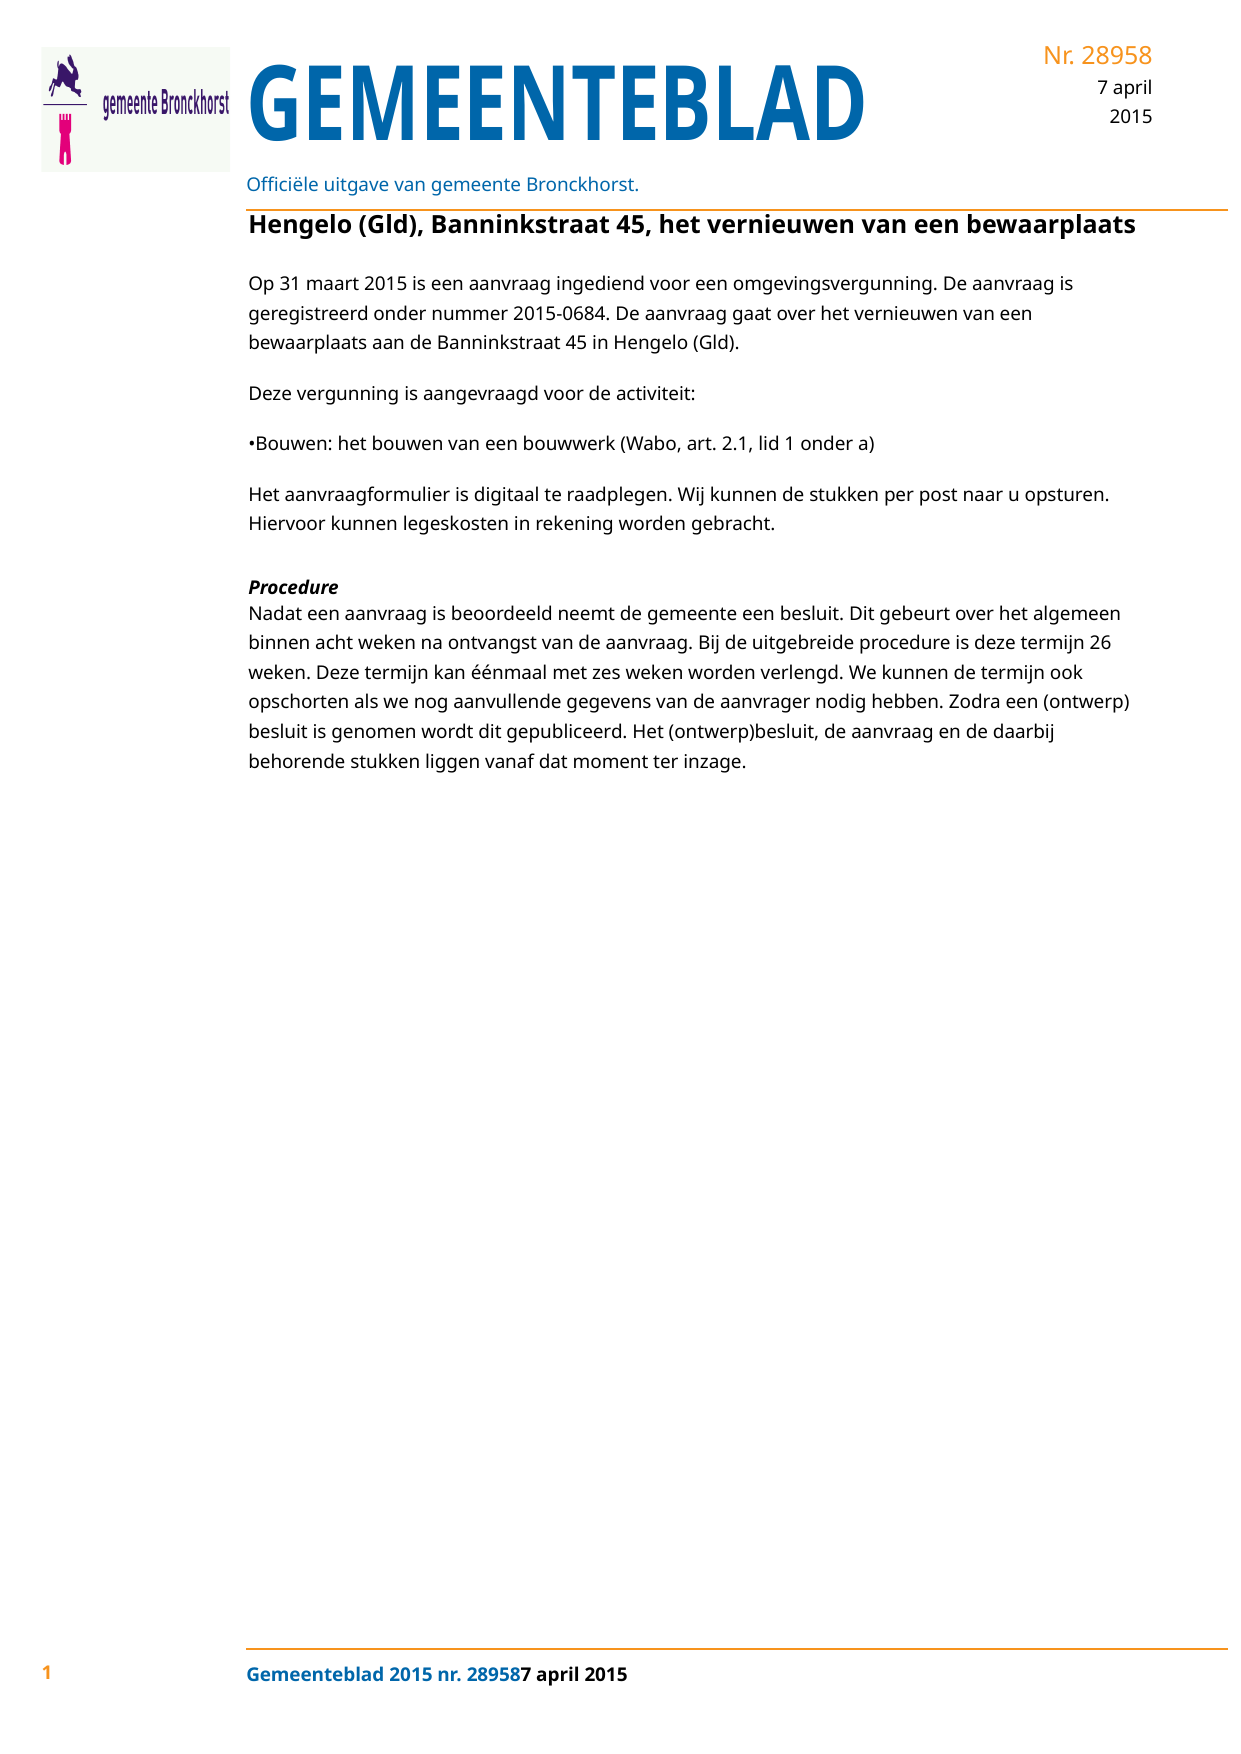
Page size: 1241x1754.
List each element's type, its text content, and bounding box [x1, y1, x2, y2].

text Hengelo (Gld), Banninkstraat 45, het vernieuwen van een bewaarplaats [248, 211, 1152, 241]
text Procedure [248, 574, 1152, 600]
text Nadat een aanvraag is beoordeeld neemt de gemeente een besluit. Dit gebeurt over het algemeen binnen acht weken na ontvangst van de aanvraag. Bij de uitgebreide procedure is deze termijn 26 weken. Deze termijn kan éénmaal met zes weken worden verlengd. We kunnen de termijn ook opschorten als we nog aanvullende gegevens van de aanvrager nodig hebben. Zodra een (ontwerp) besluit is genomen wordt dit gepubliceerd. Het (ontwerp)besluit, de aanvraag en de daarbij behorende stukken liggen vanaf dat moment ter inzage. [248, 600, 1152, 774]
text Het aanvraagformulier is digitaal te raadplegen. Wij kunnen de stukken per post naar u opsturen. Hiervoor kunnen legeskosten in rekening worden gebracht. [248, 481, 1152, 536]
text •Bouwen: het bouwen van een bouwwerk (Wabo, art. 2.1, lid 1 onder a) [248, 430, 1152, 456]
text Deze vergunning is aangevraagd voor de activiteit: [248, 380, 1152, 406]
picture [41, 47, 231, 172]
text Op 31 maart 2015 is een aanvraag ingediend voor een omgevingsvergunning. De aanvraag is geregistreerd onder nummer 2015-0684. De aanvraag gaat over het vernieuwen van een bewaarplaats aan de Banninkstraat 45 in Hengelo (Gld). [248, 270, 1152, 355]
